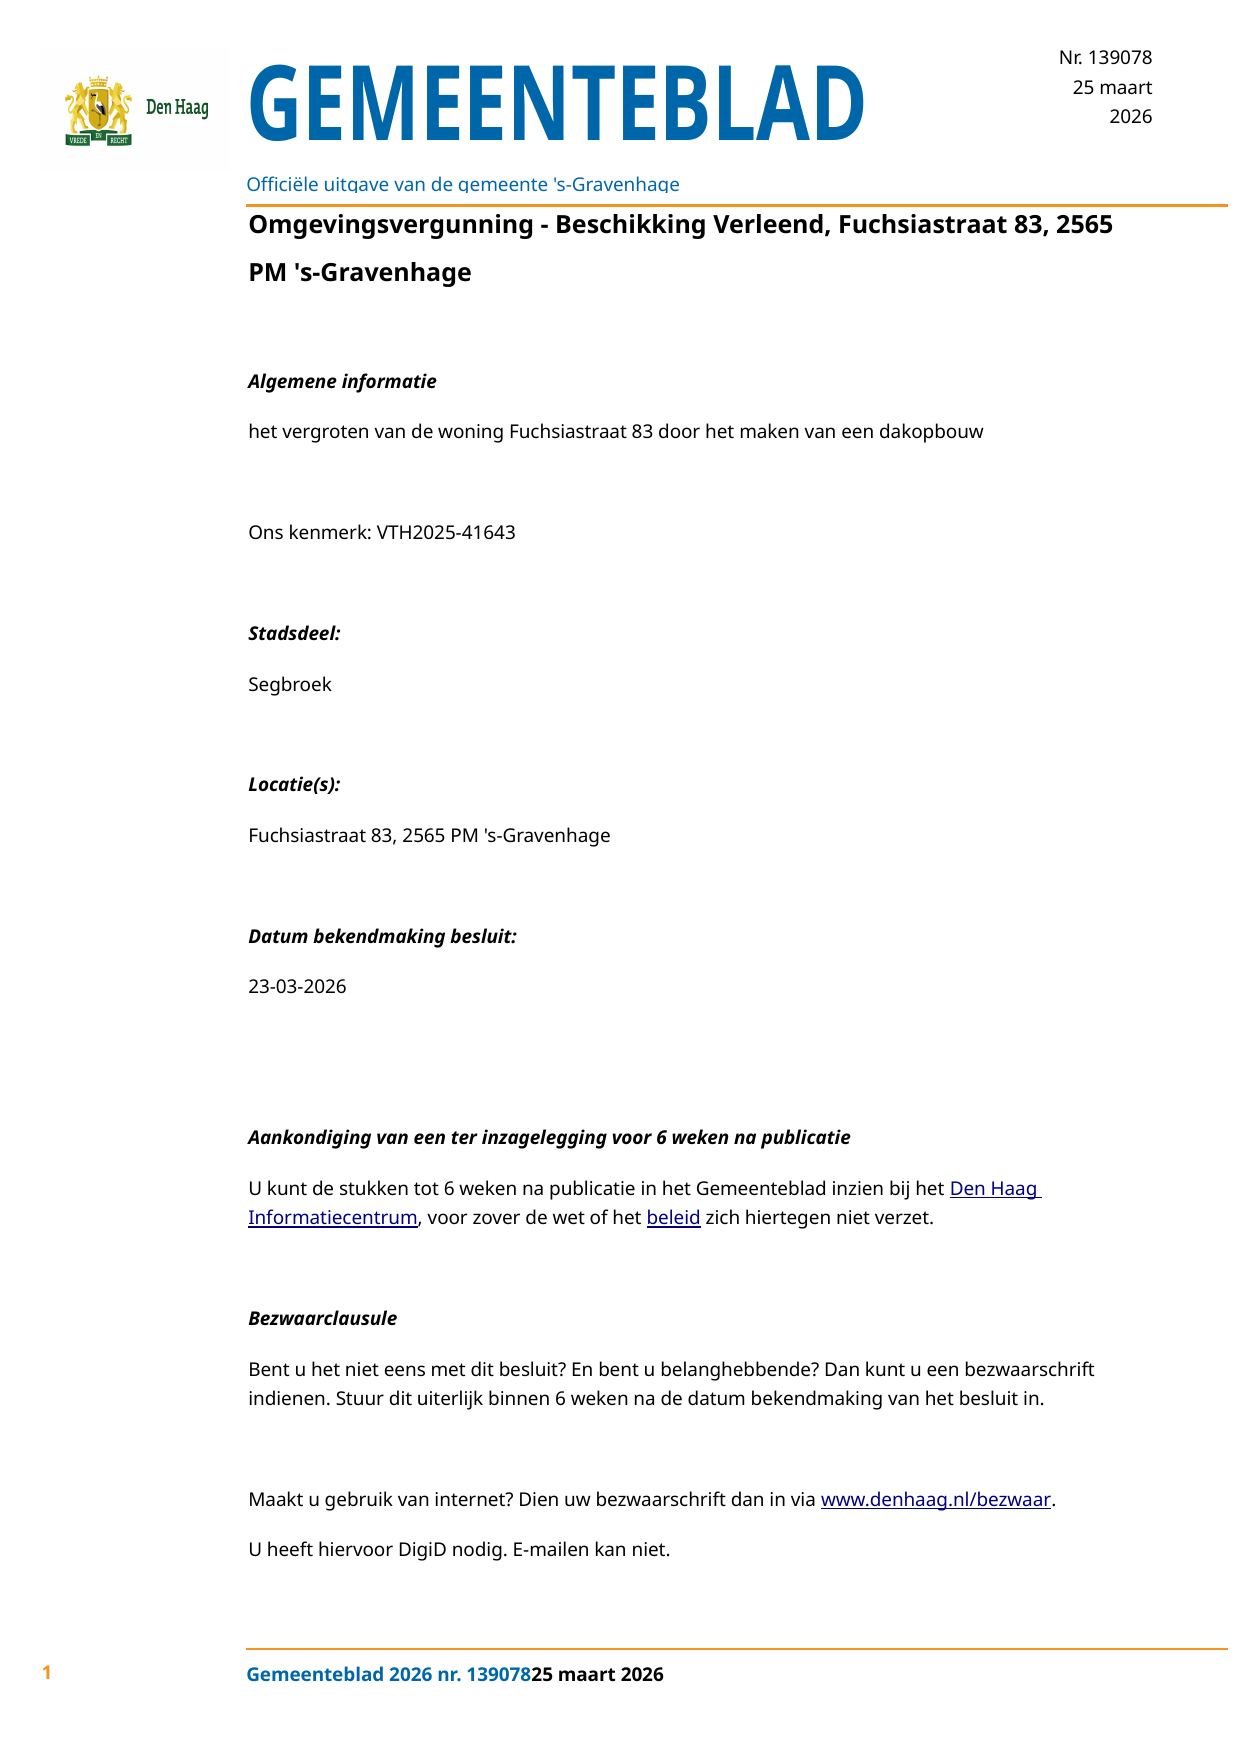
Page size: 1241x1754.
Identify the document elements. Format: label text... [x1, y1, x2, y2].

text Algemene informatie [248, 368, 1152, 394]
picture [41, 47, 231, 172]
text Maakt u gebruik van internet? Dien uw bezwaarschrift dan in via www.denhaag.nl/bezwaar. [248, 1486, 1152, 1512]
text U heeft hiervoor DigiD nodig. E-mailen kan niet. [248, 1537, 1152, 1562]
text Stadsdeel: [248, 620, 1152, 646]
text Bezwaarclausule [248, 1305, 1152, 1331]
text Fuchsiastraat 83, 2565 PM 's-Gravenhage [248, 822, 1152, 848]
text U kunt de stukken tot 6 weken na publicatie in het Gemeenteblad inzien bij het Den Haag Informatiecentrum, voor zover de wet of het beleid zich hiertegen niet verzet. [248, 1175, 1152, 1230]
text het vergroten van de woning Fuchsiastraat 83 door het maken van een dakopbouw [248, 419, 1152, 444]
text Bent u het niet eens met dit besluit? En bent u belanghebbende? Dan kunt u een bezwaarschrift indienen. Stuur dit uiterlijk binnen 6 weken na de datum bekendmaking van het besluit in. [248, 1356, 1152, 1411]
text Omgevingsvergunning - Beschikking Verleend, Fuchsiastraat 83, 2565 PM 's-Gravenhage [248, 207, 1152, 288]
text Locatie(s): [248, 772, 1152, 797]
text Ons kenmerk: VTH2025-41643 [248, 519, 1152, 545]
text 23-03-2026 [248, 973, 1152, 999]
text Aankondiging van een ter inzagelegging voor 6 weken na publicatie [248, 1124, 1152, 1150]
text Segbroek [248, 671, 1152, 697]
text Datum bekendmaking besluit: [248, 923, 1152, 949]
